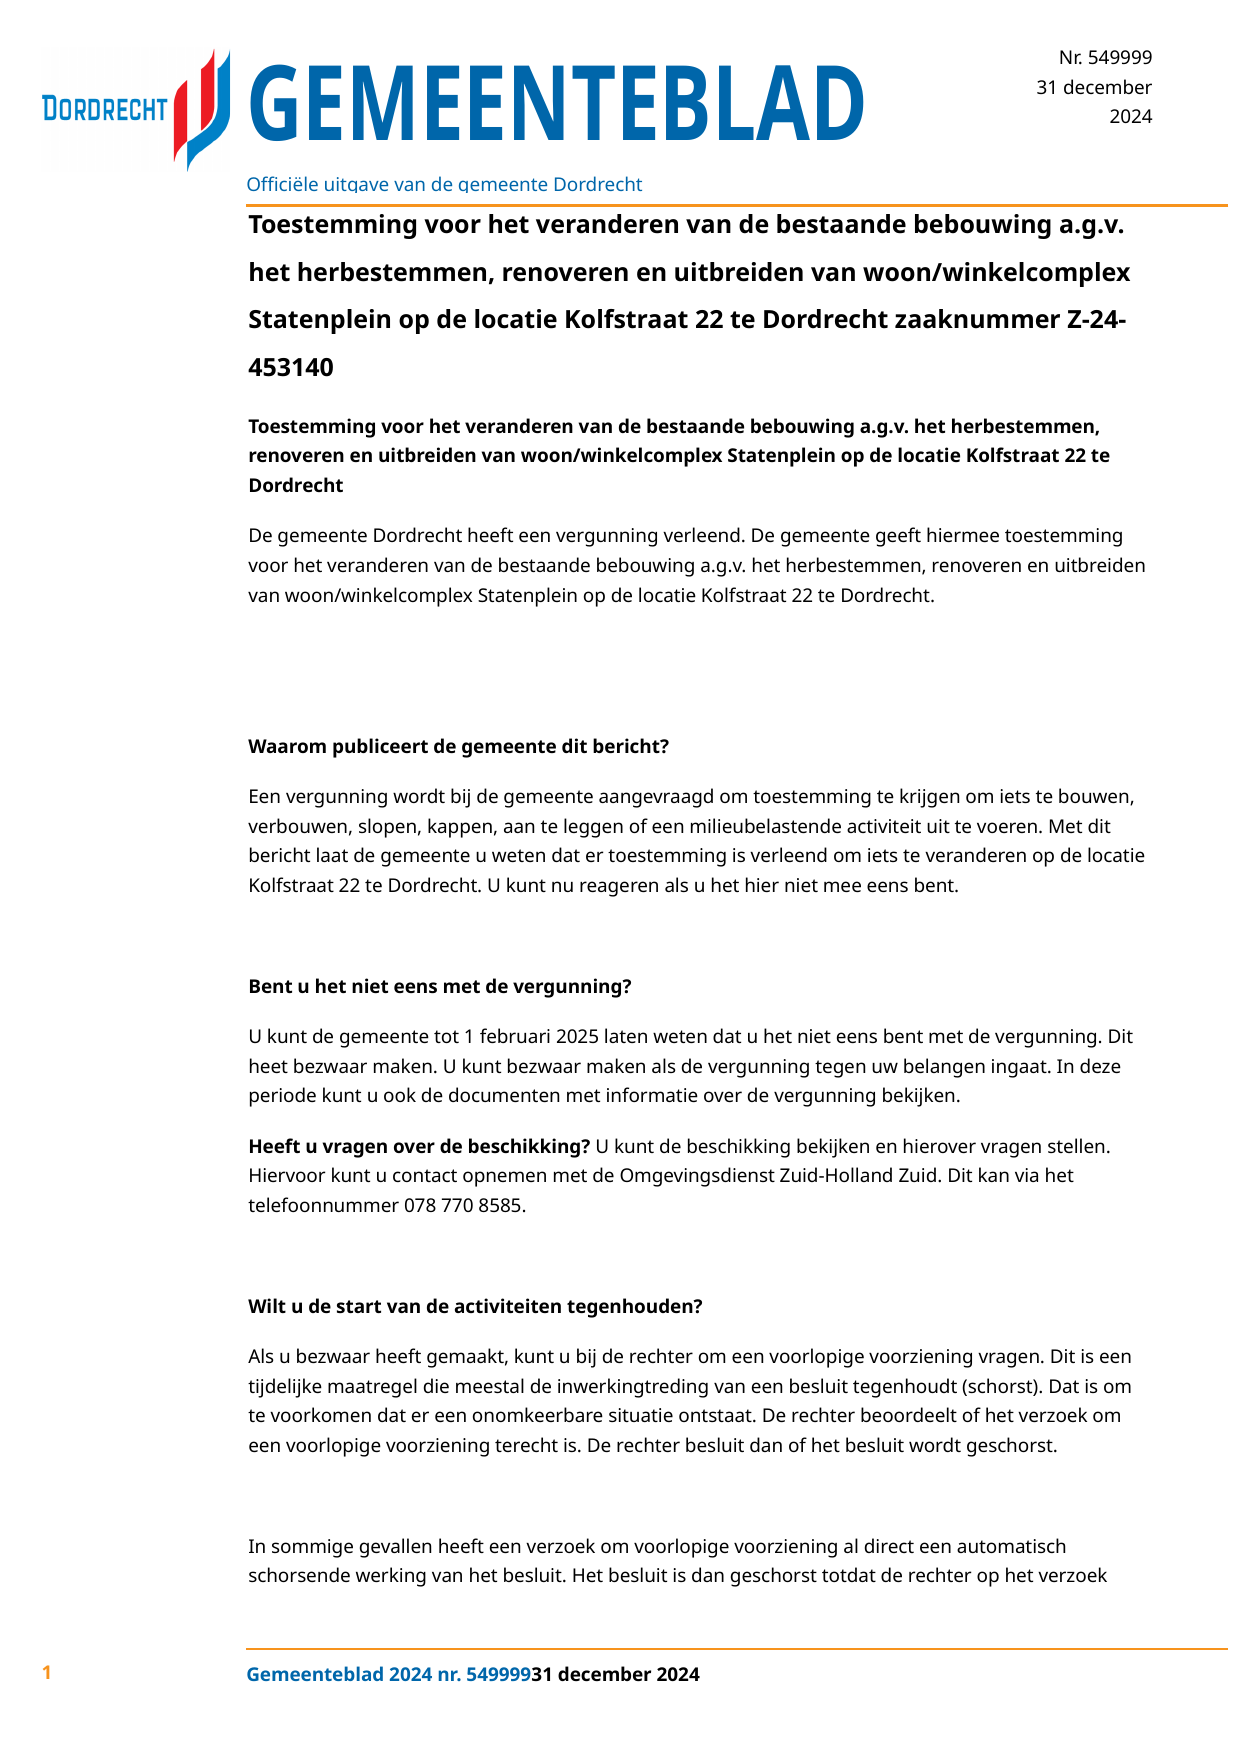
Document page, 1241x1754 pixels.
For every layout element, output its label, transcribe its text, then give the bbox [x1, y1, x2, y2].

text U kunt de gemeente tot 1 februari 2025 laten weten dat u het niet eens bent met de vergunning. Dit heet bezwaar maken. U kunt bezwaar maken als de vergunning tegen uw belangen ingaat. In deze periode kunt u ook de documenten met informatie over de vergunning bekijken. [248, 1023, 1152, 1108]
picture [41, 47, 231, 172]
text De gemeente Dordrecht heeft een vergunning verleend. De gemeente geeft hiermee toestemming voor het veranderen van de bestaande bebouwing a.g.v. het herbestemmen, renoveren en uitbreiden van woon/winkelcomplex Statenplein op de locatie Kolfstraat 22 te Dordrecht. [248, 523, 1152, 608]
text Bent u het niet eens met de vergunning? [248, 973, 1152, 999]
text Een vergunning wordt bij de gemeente aangevraagd om toestemming te krijgen om iets te bouwen, verbouwen, slopen, kappen, aan te leggen of een milieubelastende activiteit uit te voeren. Met dit bericht laat de gemeente u weten dat er toestemming is verleend om iets te veranderen op de locatie Kolfstraat 22 te Dordrecht. U kunt nu reageren als u het hier niet mee eens bent. [248, 783, 1152, 898]
text Toestemming voor het veranderen van de bestaande bebouwing a.g.v. het herbestemmen, renoveren en uitbreiden van woon/winkelcomplex Statenplein op de locatie Kolfstraat 22 te Dordrecht [248, 413, 1152, 498]
text Waarom publiceert de gemeente dit bericht? [248, 733, 1152, 759]
text Als u bezwaar heeft gemaakt, kunt u bij de rechter om een voorlopige voorziening vragen. Dit is een tijdelijke maatregel die meestal de inwerkingtreding van een besluit tegenhoudt (schorst). Dat is om te voorkomen dat er een onomkeerbare situatie ontstaat. De rechter beoordeelt of het verzoek om een voorlopige voorziening terecht is. De rechter besluit dan of het besluit wordt geschorst. [248, 1343, 1152, 1458]
text Heeft u vragen over de beschikking? U kunt de beschikking bekijken en hierover vragen stellen. Hiervoor kunt u contact opnemen met de Omgevingsdienst Zuid-Holland Zuid. Dit kan via het telefoonnummer 078 770 8585. [248, 1133, 1152, 1218]
text Toestemming voor het veranderen van de bestaande bebouwing a.g.v. het herbestemmen, renoveren en uitbreiden van woon/winkelcomplex Statenplein op de locatie Kolfstraat 22 te Dordrecht zaaknummer Z-24-453140 [248, 207, 1152, 384]
text In sommige gevallen heeft een verzoek om voorlopige voorziening al direct een automatisch schorsende werking van het besluit. Het besluit is dan geschorst totdat de rechter op het verzoek [248, 1533, 1152, 1588]
text Wilt u de start van de activiteiten tegenhouden? [248, 1293, 1152, 1319]
